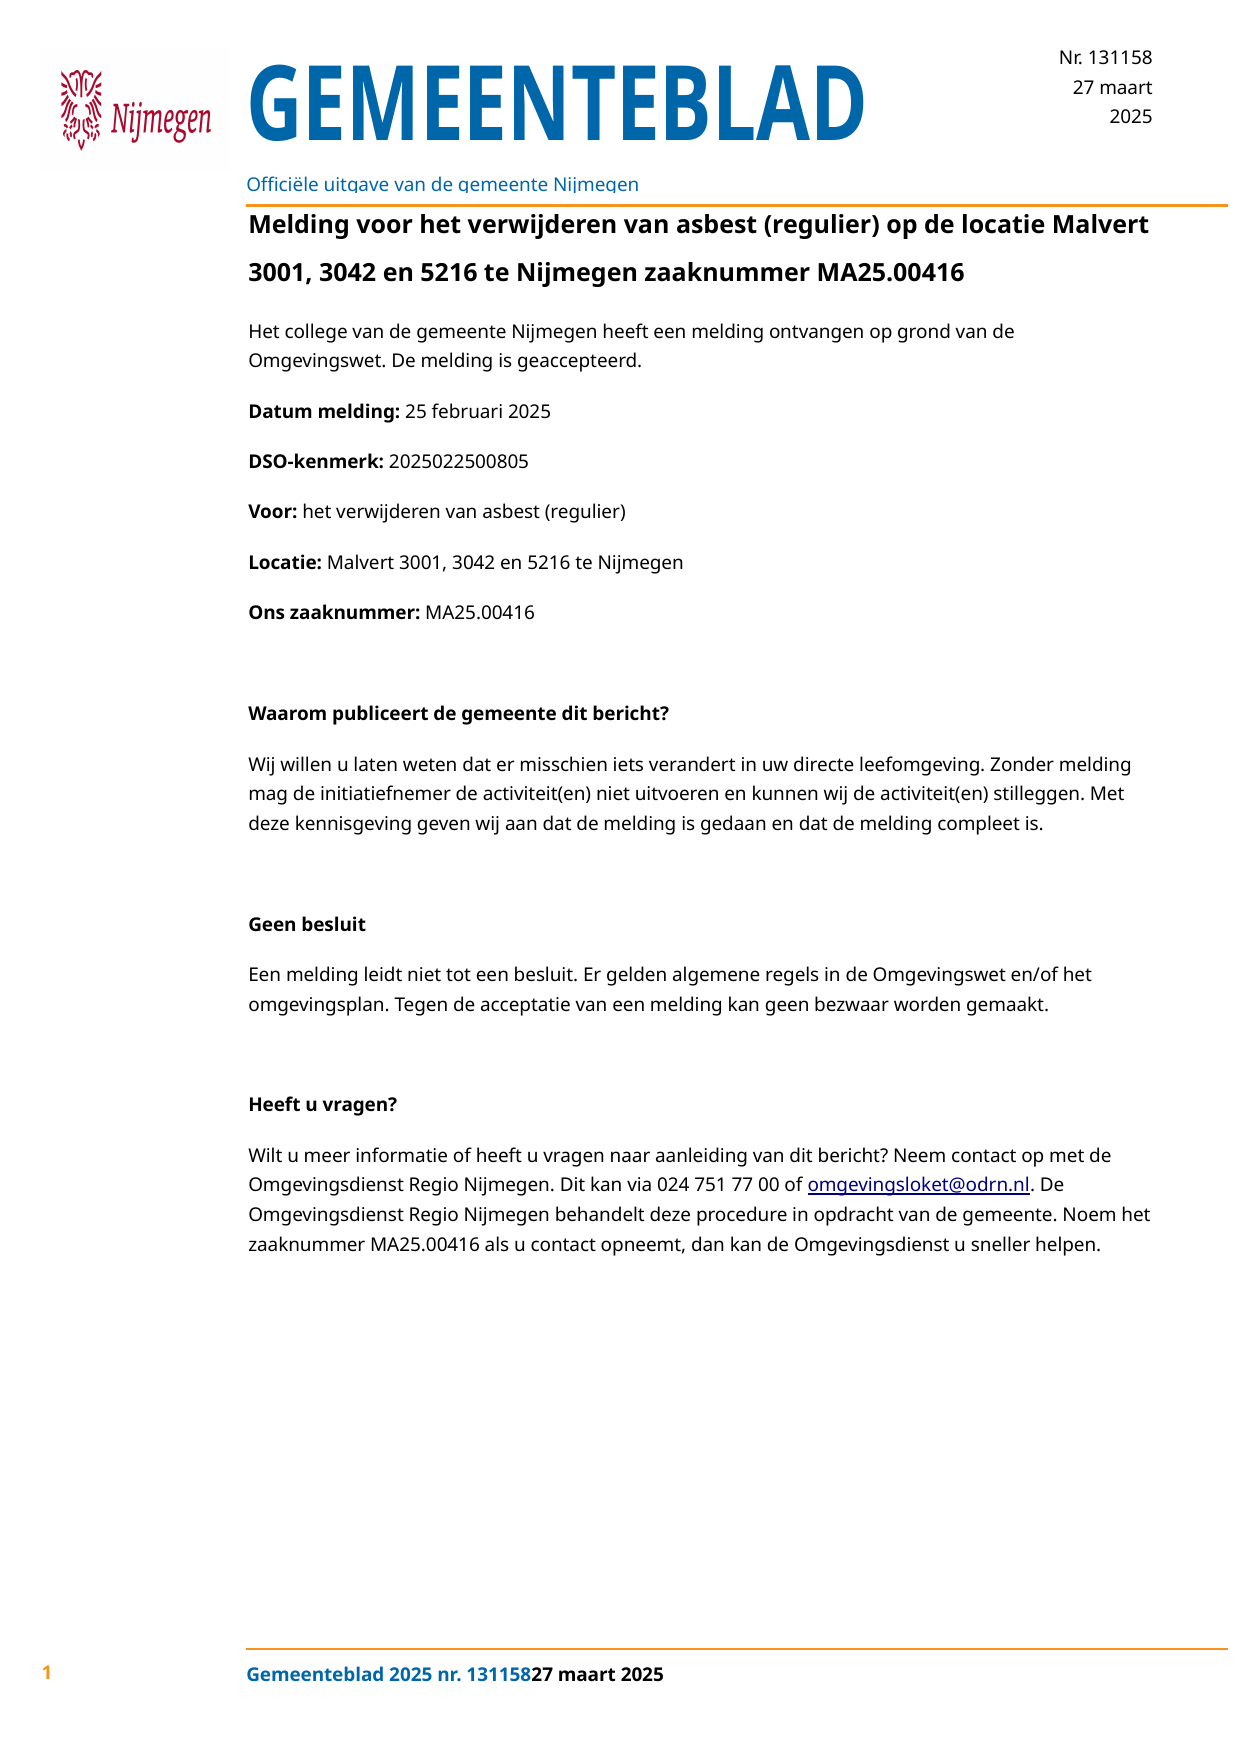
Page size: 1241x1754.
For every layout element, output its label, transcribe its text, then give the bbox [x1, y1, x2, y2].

text Heeft u vragen? [248, 1092, 1152, 1117]
text Wij willen u laten weten dat er misschien iets verandert in uw directe leefomgeving. Zonder melding mag de initiatiefnemer de activiteit(en) niet uitvoeren en kunnen wij de activiteit(en) stilleggen. Met deze kennisgeving geven wij aan dat de melding is gedaan en dat de melding compleet is. [248, 751, 1152, 836]
text Een melding leidt niet tot een besluit. Er gelden algemene regels in de Omgevingswet en/of het omgevingsplan. Tegen de acceptatie van een melding kan geen bezwaar worden gemaakt. [248, 961, 1152, 1017]
text Voor: het verwijderen van asbest (regulier) [248, 499, 1152, 524]
text Locatie: Malvert 3001, 3042 en 5216 te Nijmegen [248, 549, 1152, 575]
picture [41, 47, 231, 172]
text Het college van de gemeente Nijmegen heeft een melding ontvangen op grond van de Omgevingswet. De melding is geaccepteerd. [248, 318, 1152, 373]
text Geen besluit [248, 911, 1152, 937]
text Wilt u meer informatie of heeft u vragen naar aanleiding van dit bericht? Neem contact op met de Omgevingsdienst Regio Nijmegen. Dit kan via 024 751 77 00 of omgevingsloket@odrn.nl. De Omgevingsdienst Regio Nijmegen behandelt deze procedure in opdracht van de gemeente. Noem het zaaknummer MA25.00416 als u contact opneemt, dan kan de Omgevingsdienst u sneller helpen. [248, 1142, 1152, 1257]
text Melding voor het verwijderen van asbest (regulier) op de locatie Malvert 3001, 3042 en 5216 te Nijmegen zaaknummer MA25.00416 [248, 207, 1152, 288]
text Datum melding: 25 februari 2025 [248, 398, 1152, 424]
text DSO-kenmerk: 2025022500805 [248, 448, 1152, 474]
text Waarom publiceert de gemeente dit bericht? [248, 700, 1152, 726]
text Ons zaaknummer: MA25.00416 [248, 599, 1152, 625]
